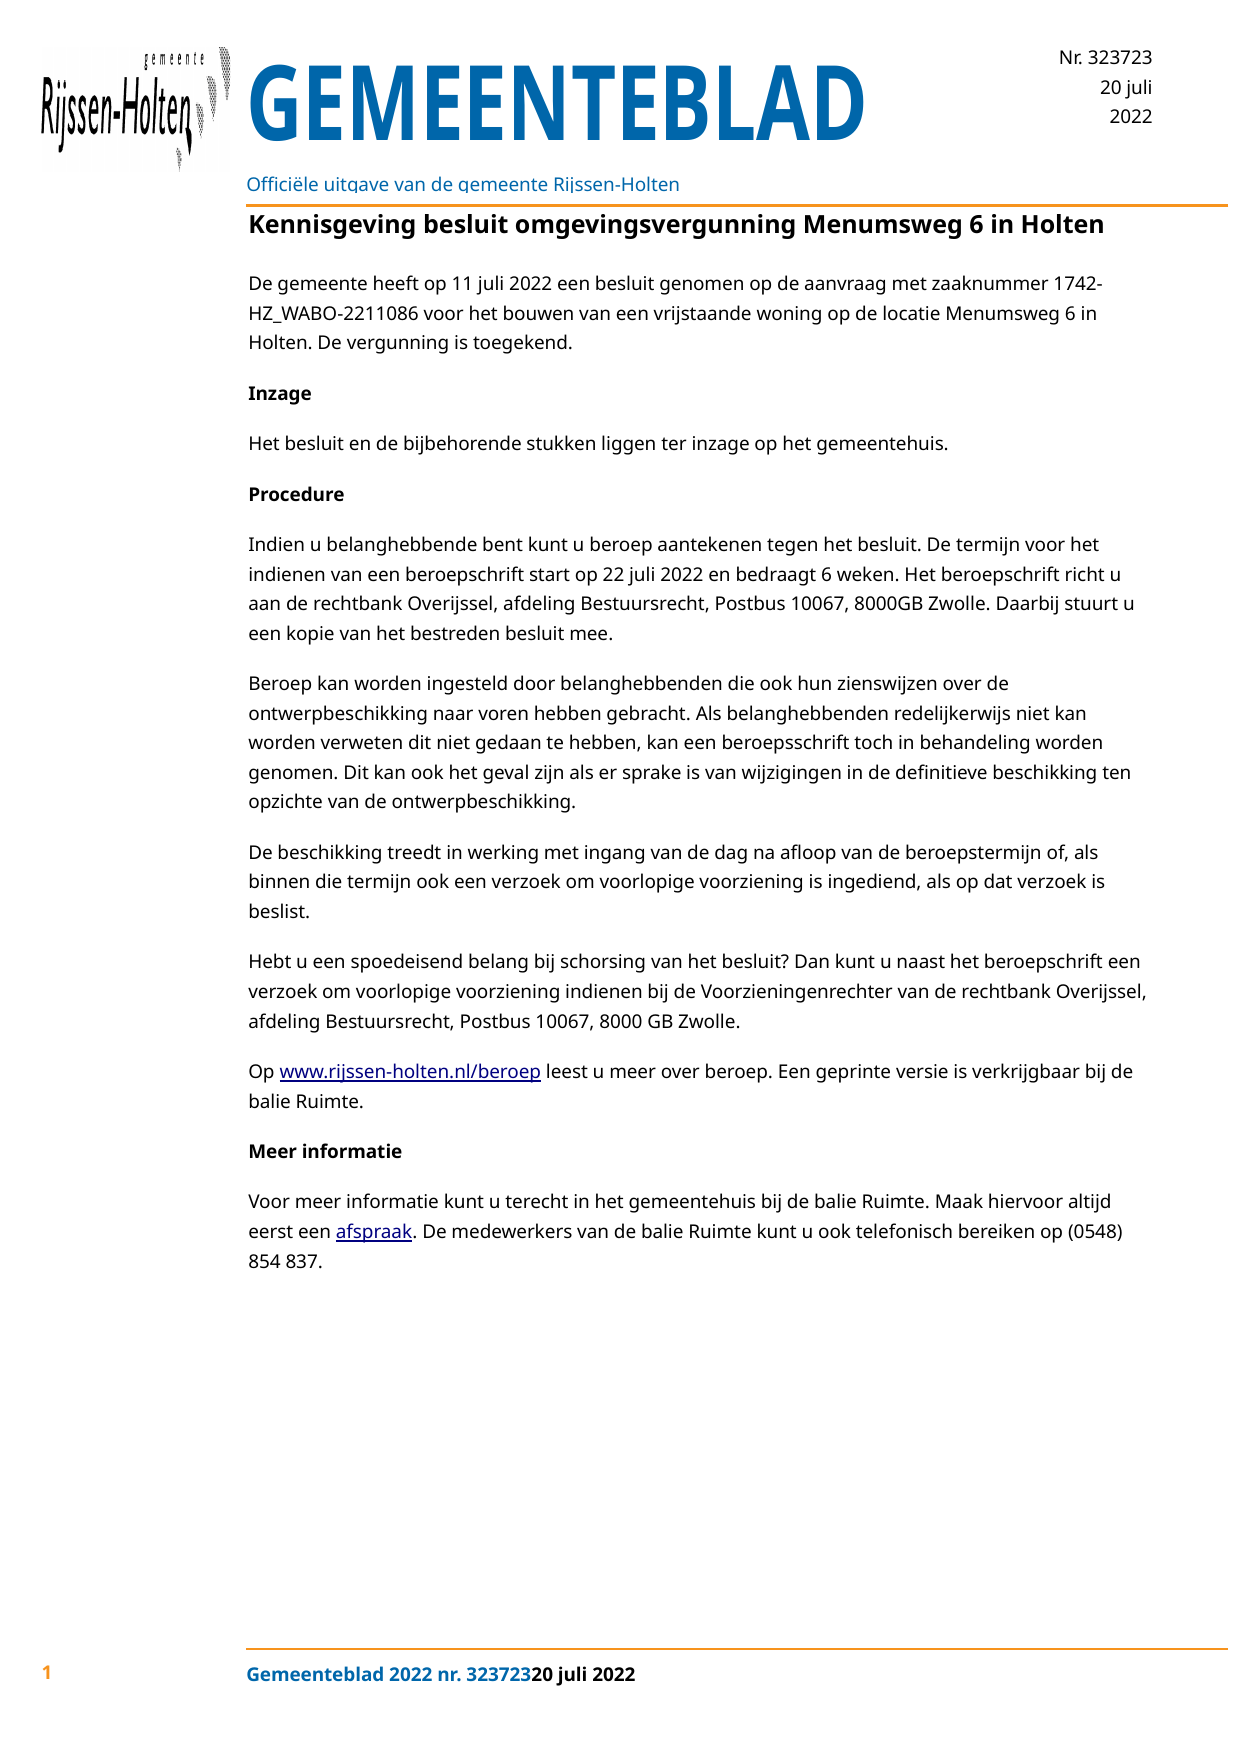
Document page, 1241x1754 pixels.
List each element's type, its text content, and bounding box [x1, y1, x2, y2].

text Indien u belanghebbende bent kunt u beroep aantekenen tegen het besluit. De termijn voor het indienen van een beroepschrift start op 22 juli 2022 en bedraagt 6 weken. Het beroepschrift richt u aan de rechtbank Overijssel, afdeling Bestuursrecht, Postbus 10067, 8000GB Zwolle. Daarbij stuurt u een kopie van het bestreden besluit mee. [248, 531, 1152, 646]
text Procedure [248, 481, 1152, 506]
text Hebt u een spoedeisend belang bij schorsing van het besluit? Dan kunt u naast het beroepschrift een verzoek om voorlopige voorziening indienen bij de Voorzieningenrechter van de rechtbank Overijssel, afdeling Bestuursrecht, Postbus 10067, 8000 GB Zwolle. [248, 949, 1152, 1033]
text De gemeente heeft op 11 juli 2022 een besluit genomen op de aanvraag met zaaknummer 1742-HZ_WABO-2211086 voor het bouwen van een vrijstaande woning op de locatie Menumsweg 6 in Holten. De vergunning is toegekend. [248, 270, 1152, 355]
text Voor meer informatie kunt u terecht in het gemeentehuis bij de balie Ruimte. Maak hiervoor altijd eerst een afspraak. De medewerkers van de balie Ruimte kunt u ook telefonisch bereiken op (0548) 854 837. [248, 1189, 1152, 1273]
text Inzage [248, 380, 1152, 406]
text Kennisgeving besluit omgevingsvergunning Menumsweg 6 in Holten [248, 207, 1152, 241]
picture [41, 47, 231, 172]
text Meer informatie [248, 1138, 1152, 1164]
text Op www.rijssen-holten.nl/beroep leest u meer over beroep. Een geprinte versie is verkrijgbaar bij de balie Ruimte. [248, 1058, 1152, 1113]
text De beschikking treedt in werking met ingang van de dag na afloop van de beroepstermijn of, als binnen die termijn ook een verzoek om voorlopige voorziening is ingediend, als op dat verzoek is beslist. [248, 839, 1152, 924]
text Beroep kan worden ingesteld door belanghebbenden die ook hun zienswijzen over de ontwerpbeschikking naar voren hebben gebracht. Als belanghebbenden redelijkerwijs niet kan worden verweten dit niet gedaan te hebben, kan een beroepsschrift toch in behandeling worden genomen. Dit kan ook het geval zijn als er sprake is van wijzigingen in de definitieve beschikking ten opzichte van de ontwerpbeschikking. [248, 670, 1152, 814]
text Het besluit en de bijbehorende stukken liggen ter inzage op het gemeentehuis. [248, 430, 1152, 456]
